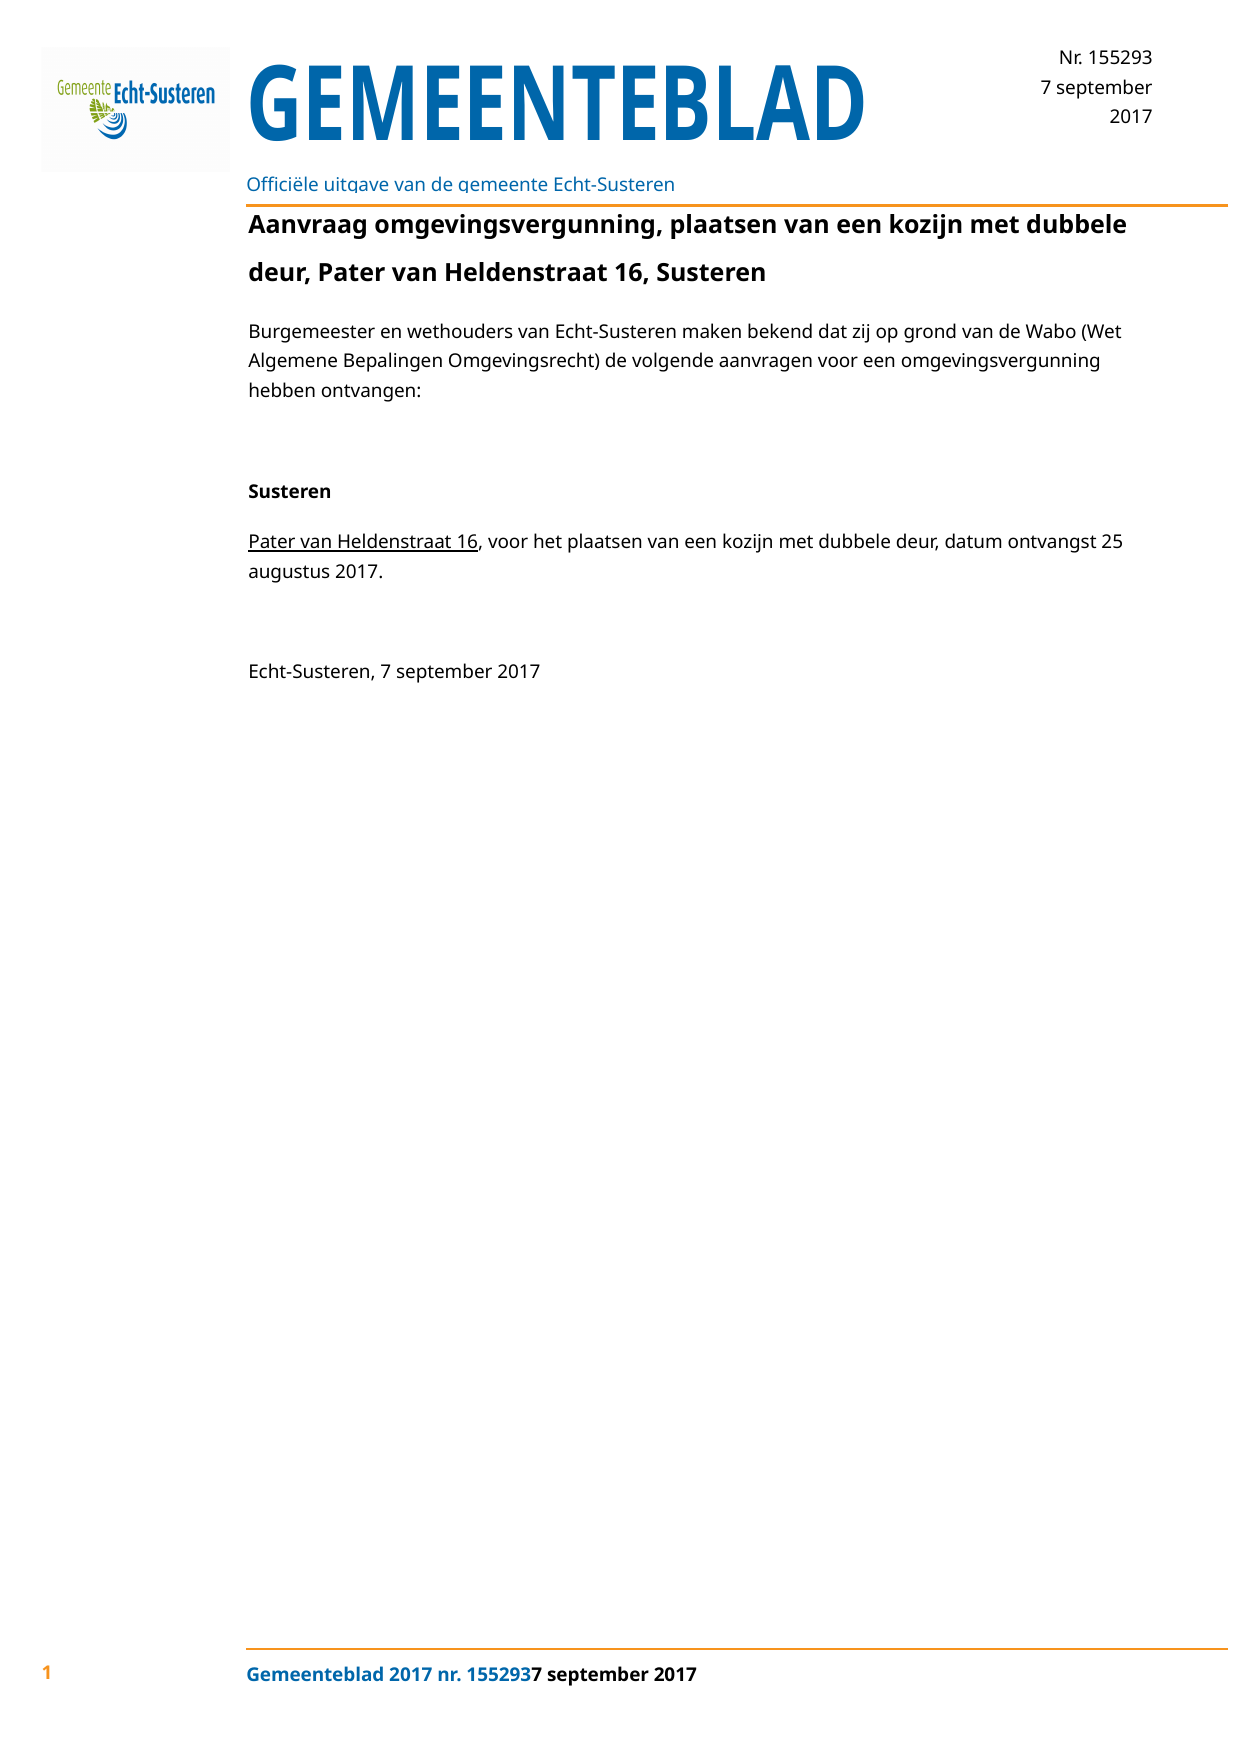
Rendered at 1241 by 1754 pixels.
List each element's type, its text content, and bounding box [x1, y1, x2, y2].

text Susteren [248, 478, 1152, 504]
text Pater van Heldenstraat 16, voor het plaatsen van een kozijn met dubbele deur, datum ontvangst 25 augustus 2017. [248, 528, 1152, 584]
text Echt-Susteren, 7 september 2017 [248, 659, 1152, 684]
picture [41, 47, 231, 172]
text Burgemeester en wethouders van Echt-Susteren maken bekend dat zij op grond van de Wabo (Wet Algemene Bepalingen Omgevingsrecht) de volgende aanvragen voor een omgevingsvergunning hebben ontvangen: [248, 318, 1152, 403]
text Aanvraag omgevingsvergunning, plaatsen van een kozijn met dubbele deur, Pater van Heldenstraat 16, Susteren [248, 207, 1152, 288]
